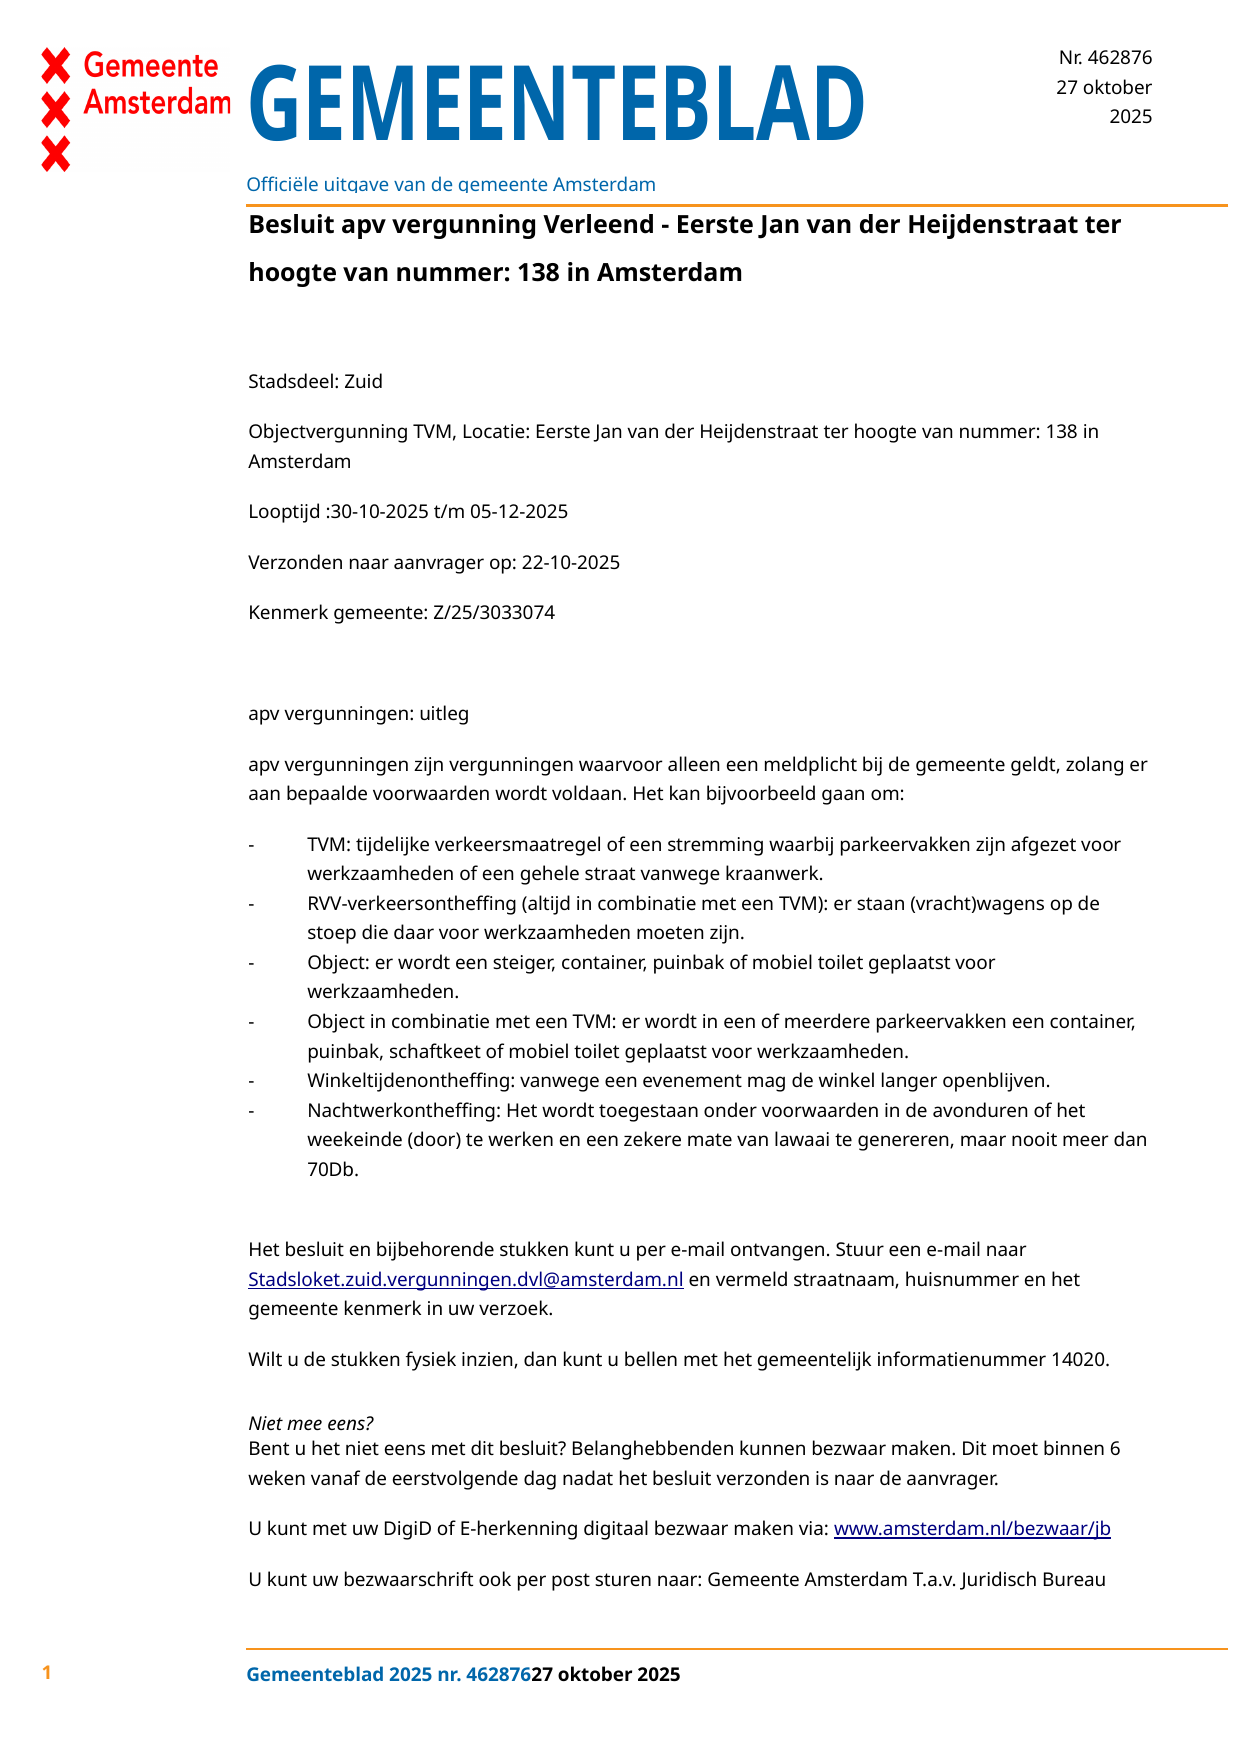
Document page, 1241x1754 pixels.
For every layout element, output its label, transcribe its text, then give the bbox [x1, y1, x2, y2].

text Verzonden naar aanvrager op: 22-10-2025 [248, 549, 1152, 575]
text Looptijd :30-10-2025 t/m 05-12-2025 [248, 499, 1152, 524]
text apv vergunningen: uitleg [248, 700, 1152, 726]
list Nachtwerkontheffing: Het wordt toegestaan onder voorwaarden in de avonduren of het weekeinde (door) te werken en een zekere mate van lawaai te genereren, maar nooit meer dan 70Db. [248, 1097, 1152, 1182]
text Objectvergunning TVM, Locatie: Eerste Jan van der Heijdenstraat ter hoogte van nummer: 138 in Amsterdam [248, 419, 1152, 474]
text U kunt met uw DigiD of E-herkenning digitaal bezwaar maken via: www.amsterdam.nl/bezwaar/jb [248, 1516, 1152, 1541]
text Wilt u de stukken fysiek inzien, dan kunt u bellen met het gemeentelijk informatienummer 14020. [248, 1346, 1152, 1372]
text Bent u het niet eens met dit besluit? Belanghebbenden kunnen bezwaar maken. Dit moet binnen 6 weken vanaf de eerstvolgende dag nadat het besluit verzonden is naar de aanvrager. [248, 1436, 1152, 1491]
text apv vergunningen zijn vergunningen waarvoor alleen een meldplicht bij de gemeente geldt, zolang er aan bepaalde voorwaarden wordt voldaan. Het kan bijvoorbeeld gaan om: [248, 751, 1152, 806]
text U kunt uw bezwaarschrift ook per post sturen naar: Gemeente Amsterdam T.a.v. Juridisch Bureau [248, 1566, 1152, 1592]
text Stadsdeel: Zuid [248, 368, 1152, 394]
text Niet mee eens? [248, 1410, 1152, 1436]
list RVV-verkeersontheffing (altijd in combinatie met een TVM): er staan (vracht)wagens op de stoep die daar voor werkzaamheden moeten zijn. [248, 890, 1152, 945]
text Het besluit en bijbehorende stukken kunt u per e-mail ontvangen. Stuur een e-mail naar Stadsloket.zuid.vergunningen.dvl@amsterdam.nl en vermeld straatnaam, huisnummer en het gemeente kenmerk in uw verzoek. [248, 1236, 1152, 1321]
list Winkeltijdenontheffing: vanwege een evenement mag de winkel langer openblijven. [248, 1067, 1152, 1093]
list Object: er wordt een steiger, container, puinbak of mobiel toilet geplaatst voor werkzaamheden. [248, 949, 1152, 1004]
list TVM: tijdelijke verkeersmaatregel of een stremming waarbij parkeervakken zijn afgezet voor werkzaamheden of een gehele straat vanwege kraanwerk. [248, 831, 1152, 886]
text Besluit apv vergunning Verleend - Eerste Jan van der Heijdenstraat ter hoogte van nummer: 138 in Amsterdam [248, 207, 1152, 288]
picture [41, 47, 231, 172]
text Kenmerk gemeente: Z/25/3033074 [248, 599, 1152, 625]
list Object in combinatie met een TVM: er wordt in een of meerdere parkeervakken een container, puinbak, schaftkeet of mobiel toilet geplaatst voor werkzaamheden. [248, 1008, 1152, 1064]
